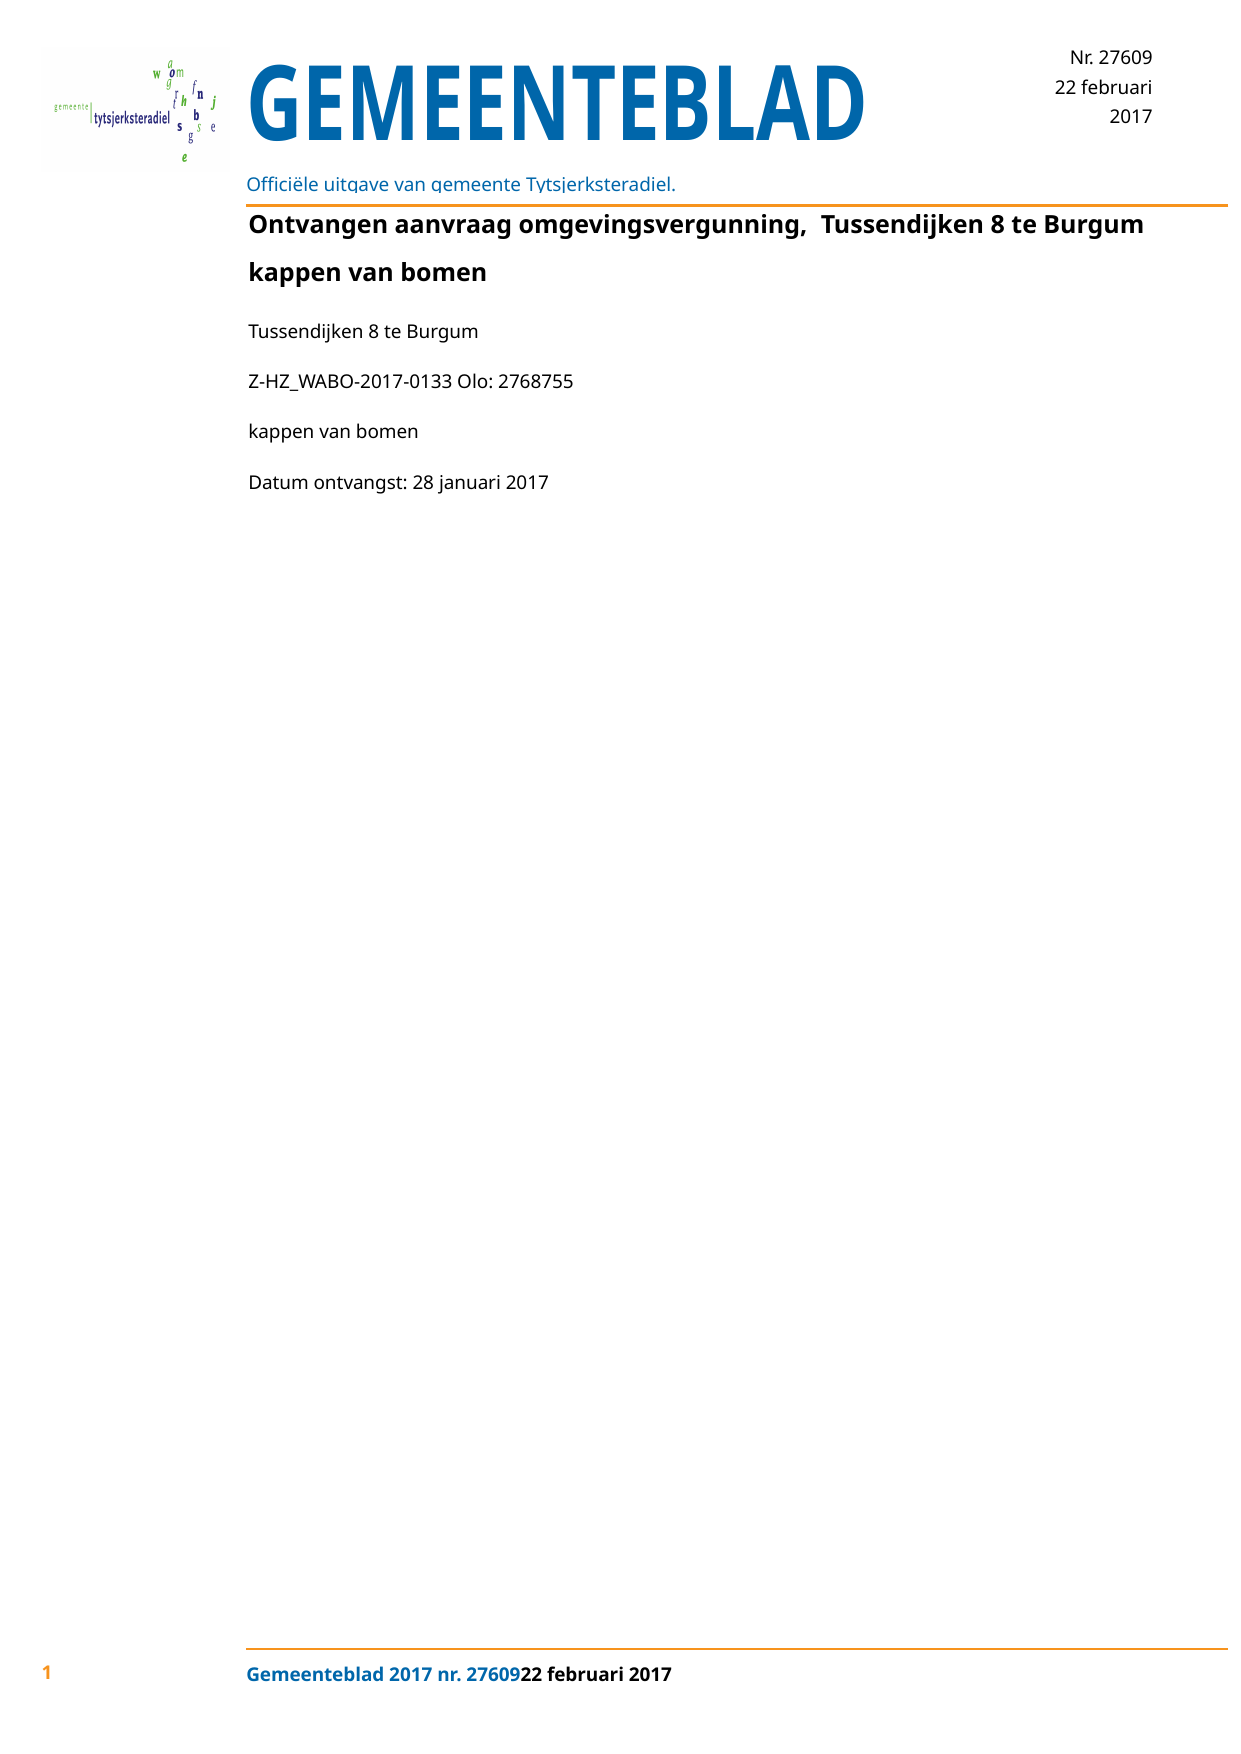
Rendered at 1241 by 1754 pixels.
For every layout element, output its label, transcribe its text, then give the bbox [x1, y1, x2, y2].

text Ontvangen aanvraag omgevingsvergunning, Tussendijken 8 te Burgum kappen van bomen [248, 207, 1152, 288]
text kappen van bomen [248, 419, 1152, 444]
text Datum ontvangst: 28 januari 2017 [248, 469, 1152, 495]
text Tussendijken 8 te Burgum [248, 318, 1152, 344]
text Z-HZ_WABO-2017-0133 Olo: 2768755 [248, 368, 1152, 394]
picture [41, 47, 231, 172]
